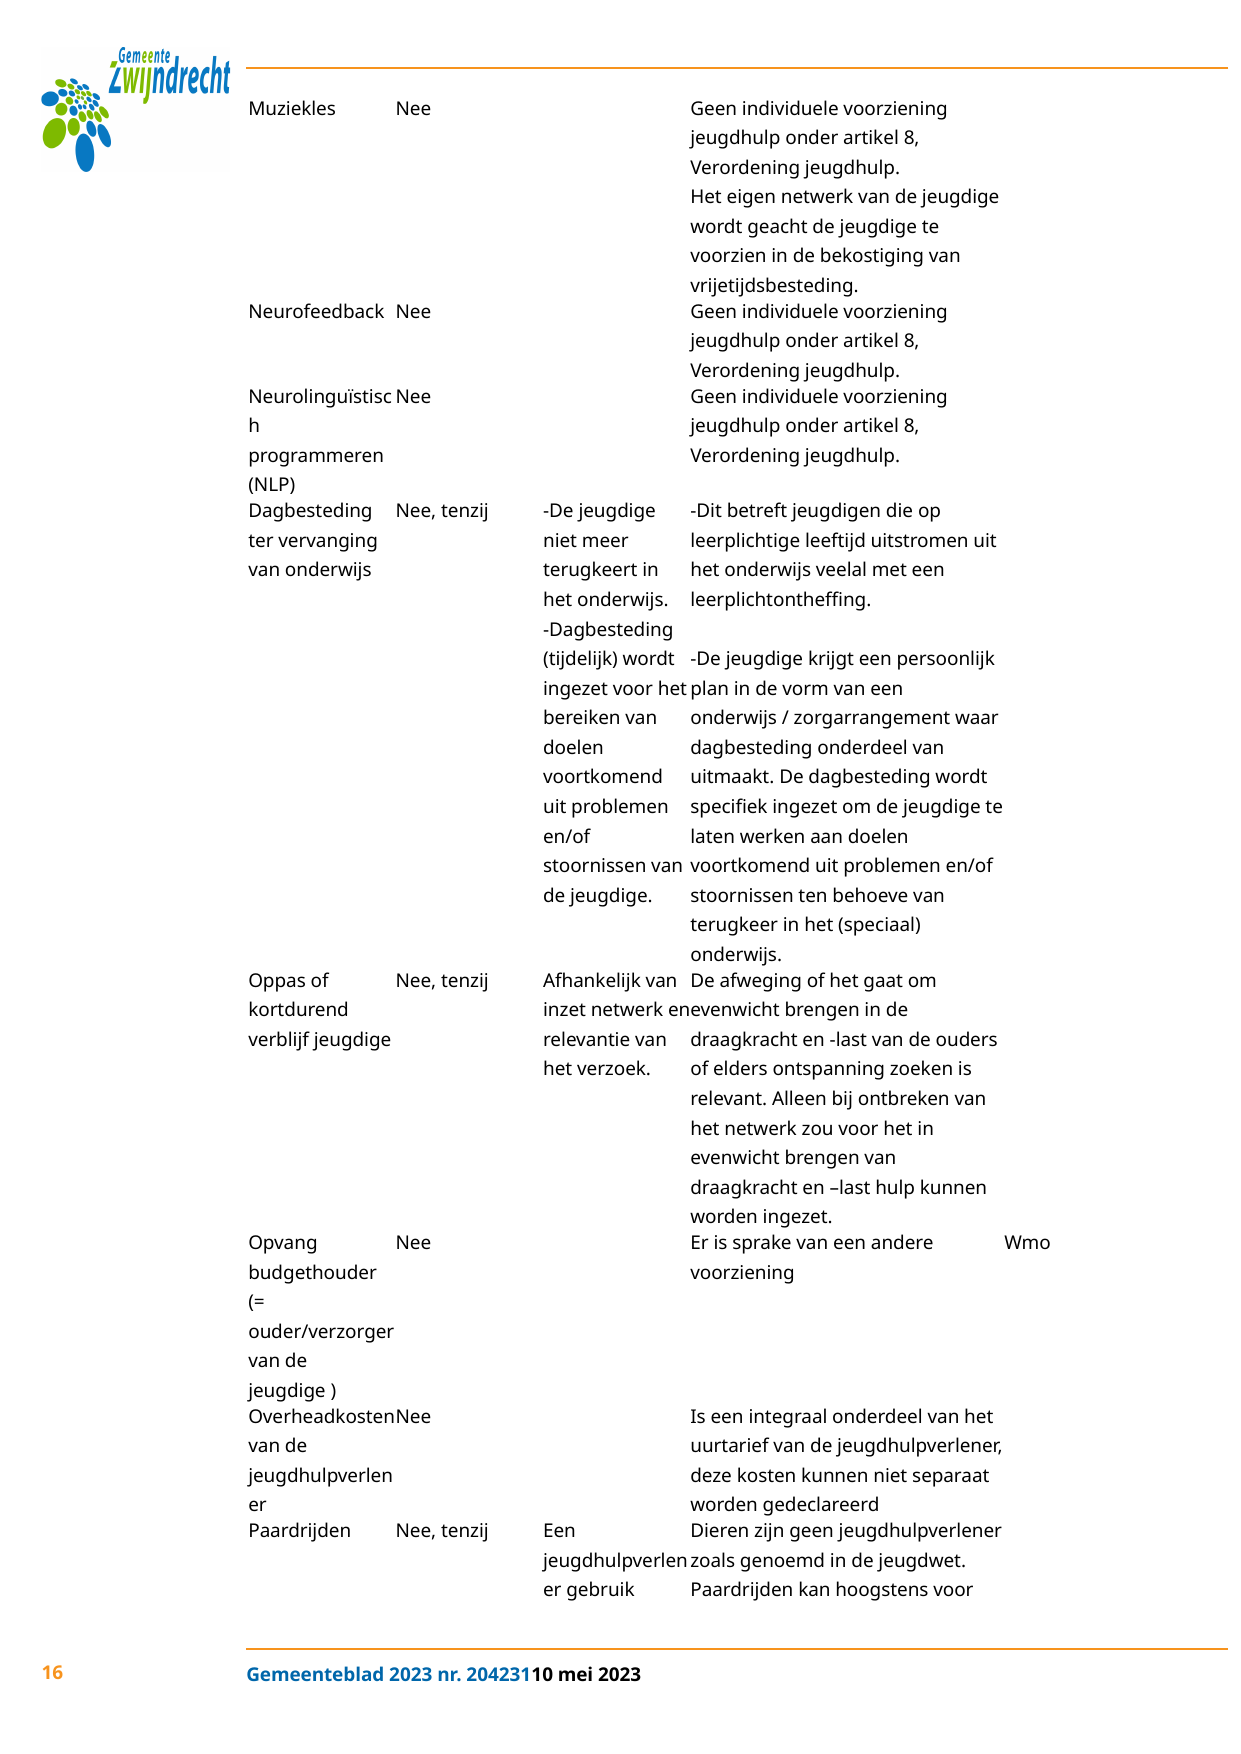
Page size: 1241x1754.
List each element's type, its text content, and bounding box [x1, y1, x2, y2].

table_cell [1004, 95, 1152, 298]
table_cell [543, 298, 690, 383]
table_cell Nee, tenzij [395, 498, 543, 967]
table_cell [1004, 383, 1152, 497]
table_cell [543, 1229, 690, 1403]
table_cell Paardrijden [248, 1518, 395, 1602]
table_cell Overheadkosten van de jeugdhulpverlener [248, 1403, 395, 1517]
table_cell [543, 1403, 690, 1517]
table_cell [1004, 967, 1152, 1229]
table_cell Nee [395, 95, 543, 298]
table_cell Er is sprake van een andere voorziening [690, 1229, 1004, 1403]
table_cell Nee, tenzij [395, 1518, 543, 1602]
table_cell [1004, 298, 1152, 383]
table_cell [543, 383, 690, 497]
table_cell Afhankelijk van inzet netwerk en relevantie van het verzoek. [543, 967, 690, 1229]
table_cell Neurofeedback [248, 298, 395, 383]
table_cell Dieren zijn geen jeugdhulpverlener zoals genoemd in de jeugdwet. Paardrijden kan hoogstens voor [690, 1518, 1004, 1602]
table_cell Nee [395, 383, 543, 497]
table_cell [1004, 1403, 1152, 1517]
table_cell De afweging of het gaat om evenwicht brengen in de draagkracht en -last van de ouders of elders ontspanning zoeken is relevant. Alleen bij ontbreken van het netwerk zou voor het in evenwicht brengen van draagkracht en –last hulp kunnen worden ingezet. [690, 967, 1004, 1229]
table_cell Dagbesteding ter vervanging van onderwijs [248, 498, 395, 967]
table_cell Neurolinguïstisch programmeren (NLP) [248, 383, 395, 497]
table_cell Een jeugdhulpverlener gebruik [543, 1518, 690, 1602]
table_cell Wmo [1004, 1229, 1152, 1403]
table_cell -De jeugdige niet meer terugkeert in het onderwijs. -Dagbesteding (tijdelijk) wordt ingezet voor het bereiken van doelen voortkomend uit problemen en/of stoornissen van de jeugdige. [543, 498, 690, 967]
table_cell [543, 95, 690, 298]
table_cell Muziekles [248, 95, 395, 298]
picture [41, 47, 231, 172]
table_cell [1004, 498, 1152, 967]
table_cell Opvang budgethouder (= ouder/verzorger van de jeugdige ) [248, 1229, 395, 1403]
table_cell Is een integraal onderdeel van het uurtarief van de jeugdhulpverlener, deze kosten kunnen niet separaat worden gedeclareerd [690, 1403, 1004, 1517]
table_cell Geen individuele voorziening jeugdhulp onder artikel 8, Verordening jeugdhulp. Het eigen netwerk van de jeugdige wordt geacht de jeugdige te voorzien in de bekostiging van vrijetijdsbesteding. [690, 95, 1004, 298]
table_cell [1004, 1518, 1152, 1602]
table_cell Nee [395, 298, 543, 383]
table_cell Oppas of kortdurend verblijf jeugdige [248, 967, 395, 1229]
table_cell Nee [395, 1229, 543, 1403]
table_cell Nee [395, 1403, 543, 1517]
table_cell -Dit betreft jeugdigen die op leerplichtige leeftijd uitstromen uit het onderwijs veelal met een leerplichtontheffing. -De jeugdige krijgt een persoonlijk plan in de vorm van een onderwijs / zorgarrangement waar dagbesteding onderdeel van uitmaakt. De dagbesteding wordt specifiek ingezet om de jeugdige te laten werken aan doelen voortkomend uit problemen en/of stoornissen ten behoeve van terugkeer in het (speciaal) onderwijs. [690, 498, 1004, 967]
table_cell Geen individuele voorziening jeugdhulp onder artikel 8, Verordening jeugdhulp. [690, 383, 1004, 497]
table_cell Nee, tenzij [395, 967, 543, 1229]
table_cell Geen individuele voorziening jeugdhulp onder artikel 8, Verordening jeugdhulp. [690, 298, 1004, 383]
